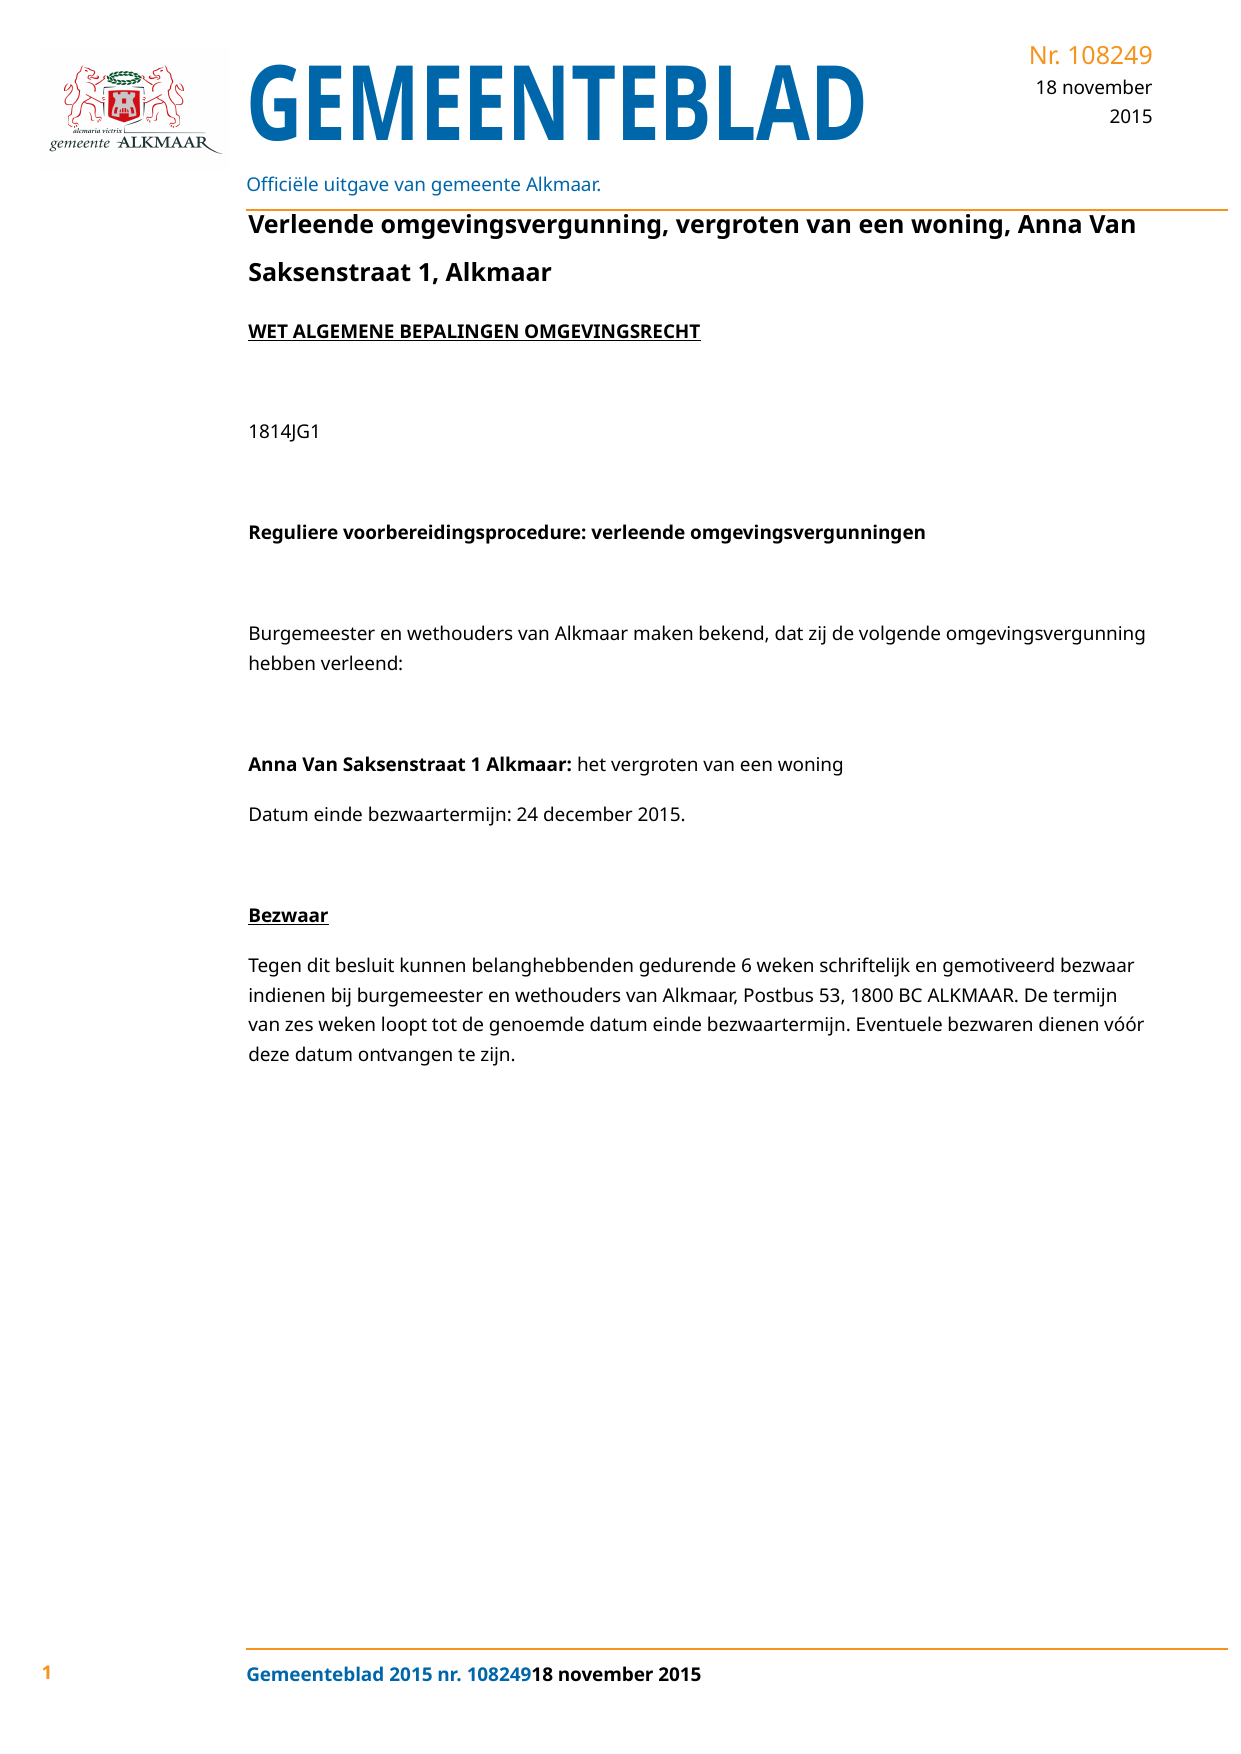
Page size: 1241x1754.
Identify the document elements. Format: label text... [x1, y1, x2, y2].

text Verleende omgevingsvergunning, vergroten van een woning, Anna Van Saksenstraat 1, Alkmaar [248, 211, 1152, 288]
picture [41, 47, 231, 172]
text Datum einde bezwaartermijn: 24 december 2015. [248, 801, 1152, 827]
text Reguliere voorbereidingsprocedure: verleende omgevingsvergunningen [248, 519, 1152, 545]
text Anna Van Saksenstraat 1 Alkmaar: het vergroten van een woning [248, 751, 1152, 777]
text WET ALGEMENE BEPALINGEN OMGEVINGSRECHT [248, 318, 1152, 344]
text Burgemeester en wethouders van Alkmaar maken bekend, dat zij de volgende omgevingsvergunning hebben verleend: [248, 620, 1152, 676]
text Bezwaar [248, 902, 1152, 928]
text Tegen dit besluit kunnen belanghebbenden gedurende 6 weken schriftelijk en gemotiveerd bezwaar indienen bij burgemeester en wethouders van Alkmaar, Postbus 53, 1800 BC ALKMAAR. De termijn van zes weken loopt tot de genoemde datum einde bezwaartermijn. Eventuele bezwaren dienen vóór deze datum ontvangen te zijn. [248, 952, 1152, 1067]
text 1814JG1 [248, 419, 1152, 444]
